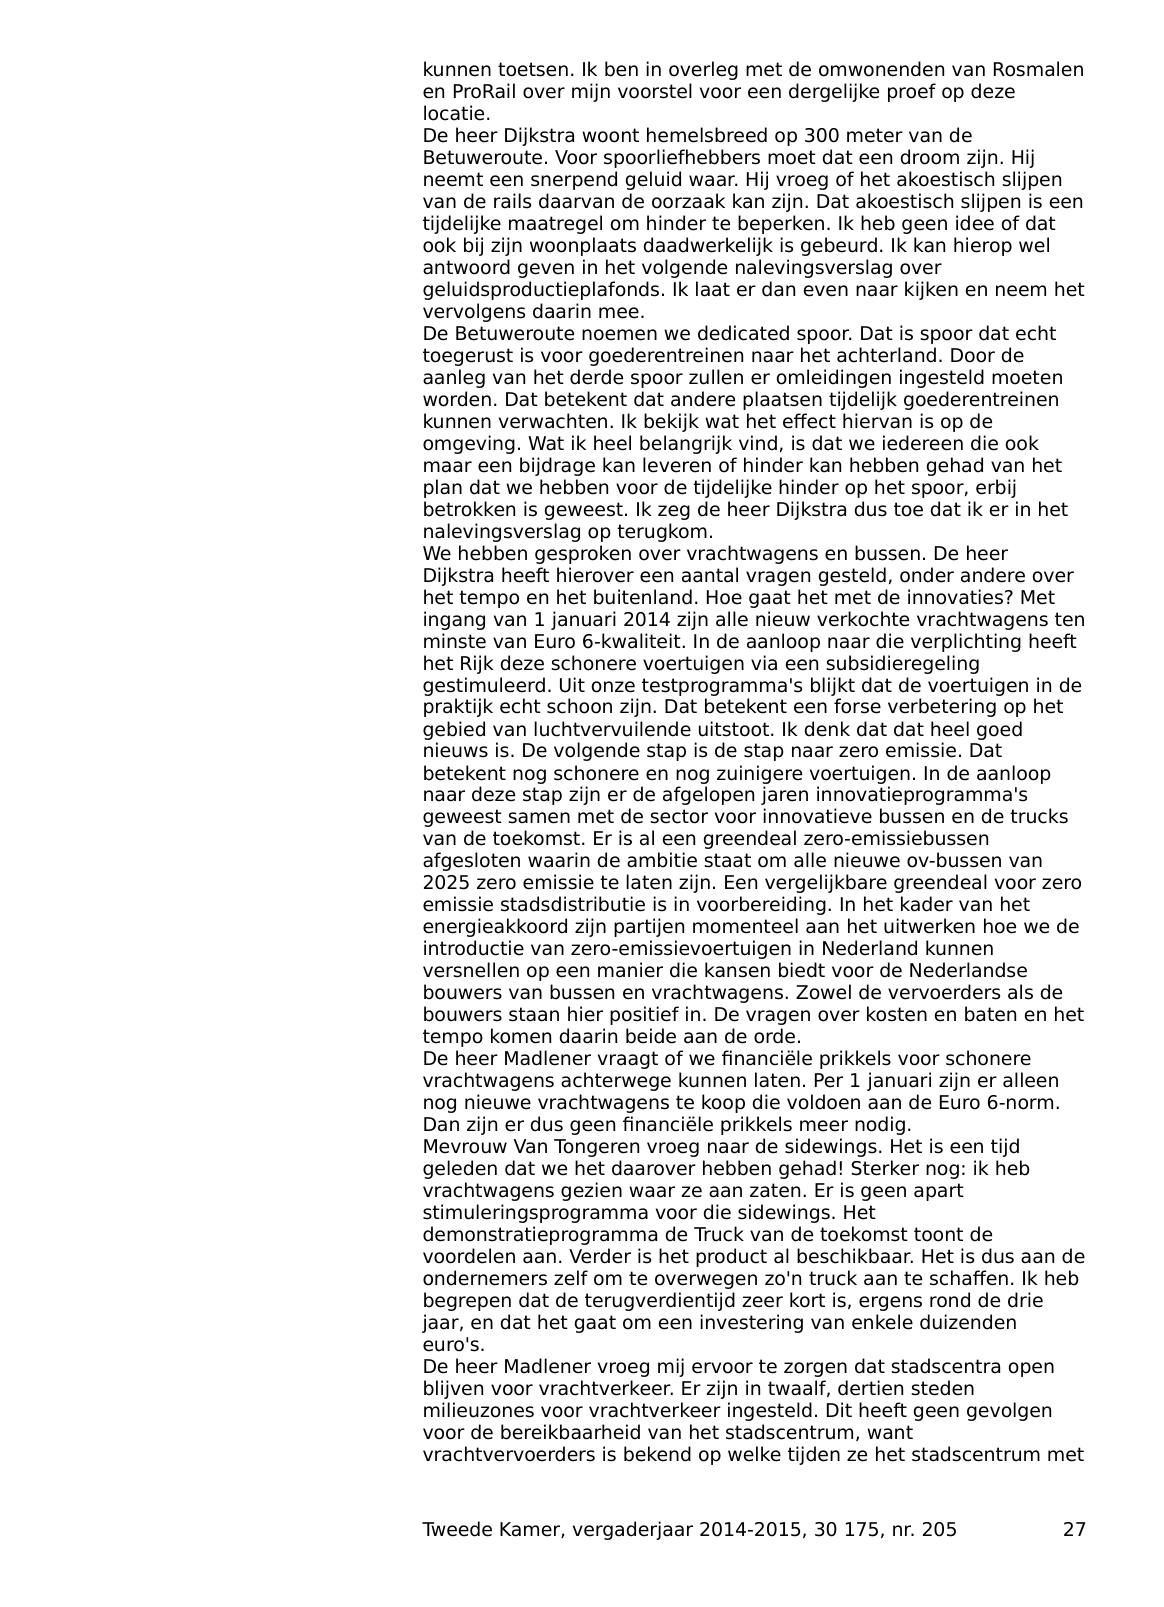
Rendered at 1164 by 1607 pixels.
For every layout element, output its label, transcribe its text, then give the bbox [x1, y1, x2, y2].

text De Betuweroute noemen we dedicated spoor. Dat is spoor dat echt toegerust is voor goederentreinen naar het achterland. Door de aanleg van het derde spoor zullen er omleidingen ingesteld moeten worden. Dat betekent dat andere plaatsen tijdelijk goederentreinen kunnen verwachten. Ik bekijk wat het effect hiervan is op de omgeving. Wat ik heel belangrijk vind, is dat we iedereen die ook maar een bijdrage kan leveren of hinder kan hebben gehad van het plan dat we hebben voor de tijdelijke hinder op het spoor, erbij betrokken is geweest. Ik zeg de heer Dijkstra dus toe dat ik er in het nalevingsverslag op terugkom. [422, 323, 1087, 543]
text We hebben gesproken over vrachtwagens en bussen. De heer Dijkstra heeft hierover een aantal vragen gesteld, onder andere over het tempo en het buitenland. Hoe gaat het met de innovaties? Met ingang van 1 januari 2014 zijn alle nieuw verkochte vrachtwagens ten minste van Euro 6-kwaliteit. In de aanloop naar die verplichting heeft het Rijk deze schonere voertuigen via een subsidieregeling gestimuleerd. Uit onze testprogramma's blijkt dat de voertuigen in de praktijk echt schoon zijn. Dat betekent een forse verbetering op het gebied van luchtvervuilende uitstoot. Ik denk dat dat heel goed nieuws is. De volgende stap is de stap naar zero emissie. Dat betekent nog schonere en nog zuinigere voertuigen. In de aanloop naar deze stap zijn er de afgelopen jaren innovatieprogramma's geweest samen met de sector voor innovatieve bussen en de trucks van de toekomst. Er is al een greendeal zero-emissiebussen afgesloten waarin de ambitie staat om alle nieuwe ov-bussen van 2025 zero emissie te laten zijn. Een vergelijkbare greendeal voor zero emissie stadsdistributie is in voorbereiding. In het kader van het energieakkoord zijn partijen momenteel aan het uitwerken hoe we de introductie van zero-emissievoertuigen in Nederland kunnen versnellen op een manier die kansen biedt voor de Nederlandse bouwers van bussen en vrachtwagens. Zowel de vervoerders als de bouwers staan hier positief in. De vragen over kosten en baten en het tempo komen daarin beide aan de orde. [422, 543, 1087, 1048]
text De heer Dijkstra woont hemelsbreed op 300 meter van de Betuweroute. Voor spoorliefhebbers moet dat een droom zijn. Hij neemt een snerpend geluid waar. Hij vroeg of het akoestisch slijpen van de rails daarvan de oorzaak kan zijn. Dat akoestisch slijpen is een tijdelijke maatregel om hinder te beperken. Ik heb geen idee of dat ook bij zijn woonplaats daadwerkelijk is gebeurd. Ik kan hierop wel antwoord geven in het volgende nalevingsverslag over geluidsproductieplafonds. Ik laat er dan even naar kijken en neem het vervolgens daarin mee. [422, 125, 1087, 323]
text kunnen toetsen. Ik ben in overleg met de omwonenden van Rosmalen en ProRail over mijn voorstel voor een dergelijke proef op deze locatie. [422, 59, 1087, 125]
text De heer Madlener vroeg mij ervoor te zorgen dat stadscentra open blijven voor vrachtverkeer. Er zijn in twaalf, dertien steden milieuzones voor vrachtverkeer ingesteld. Dit heeft geen gevolgen voor de bereikbaarheid van het stadscentrum, want vrachtvervoerders is bekend op welke tijden ze het stadscentrum met [422, 1356, 1087, 1466]
text Mevrouw Van Tongeren vroeg naar de sidewings. Het is een tijd geleden dat we het daarover hebben gehad! Sterker nog: ik heb vrachtwagens gezien waar ze aan zaten. Er is geen apart stimuleringsprogramma voor die sidewings. Het demonstratieprogramma de Truck van de toekomst toont de voordelen aan. Verder is het product al beschikbaar. Het is dus aan de ondernemers zelf om te overwegen zo'n truck aan te schaffen. Ik heb begrepen dat de terugverdientijd zeer kort is, ergens rond de drie jaar, en dat het gaat om een investering van enkele duizenden euro's. [422, 1136, 1087, 1356]
text De heer Madlener vraagt of we financiële prikkels voor schonere vrachtwagens achterwege kunnen laten. Per 1 januari zijn er alleen nog nieuwe vrachtwagens te koop die voldoen aan de Euro 6-norm. Dan zijn er dus geen financiële prikkels meer nodig. [422, 1048, 1087, 1136]
